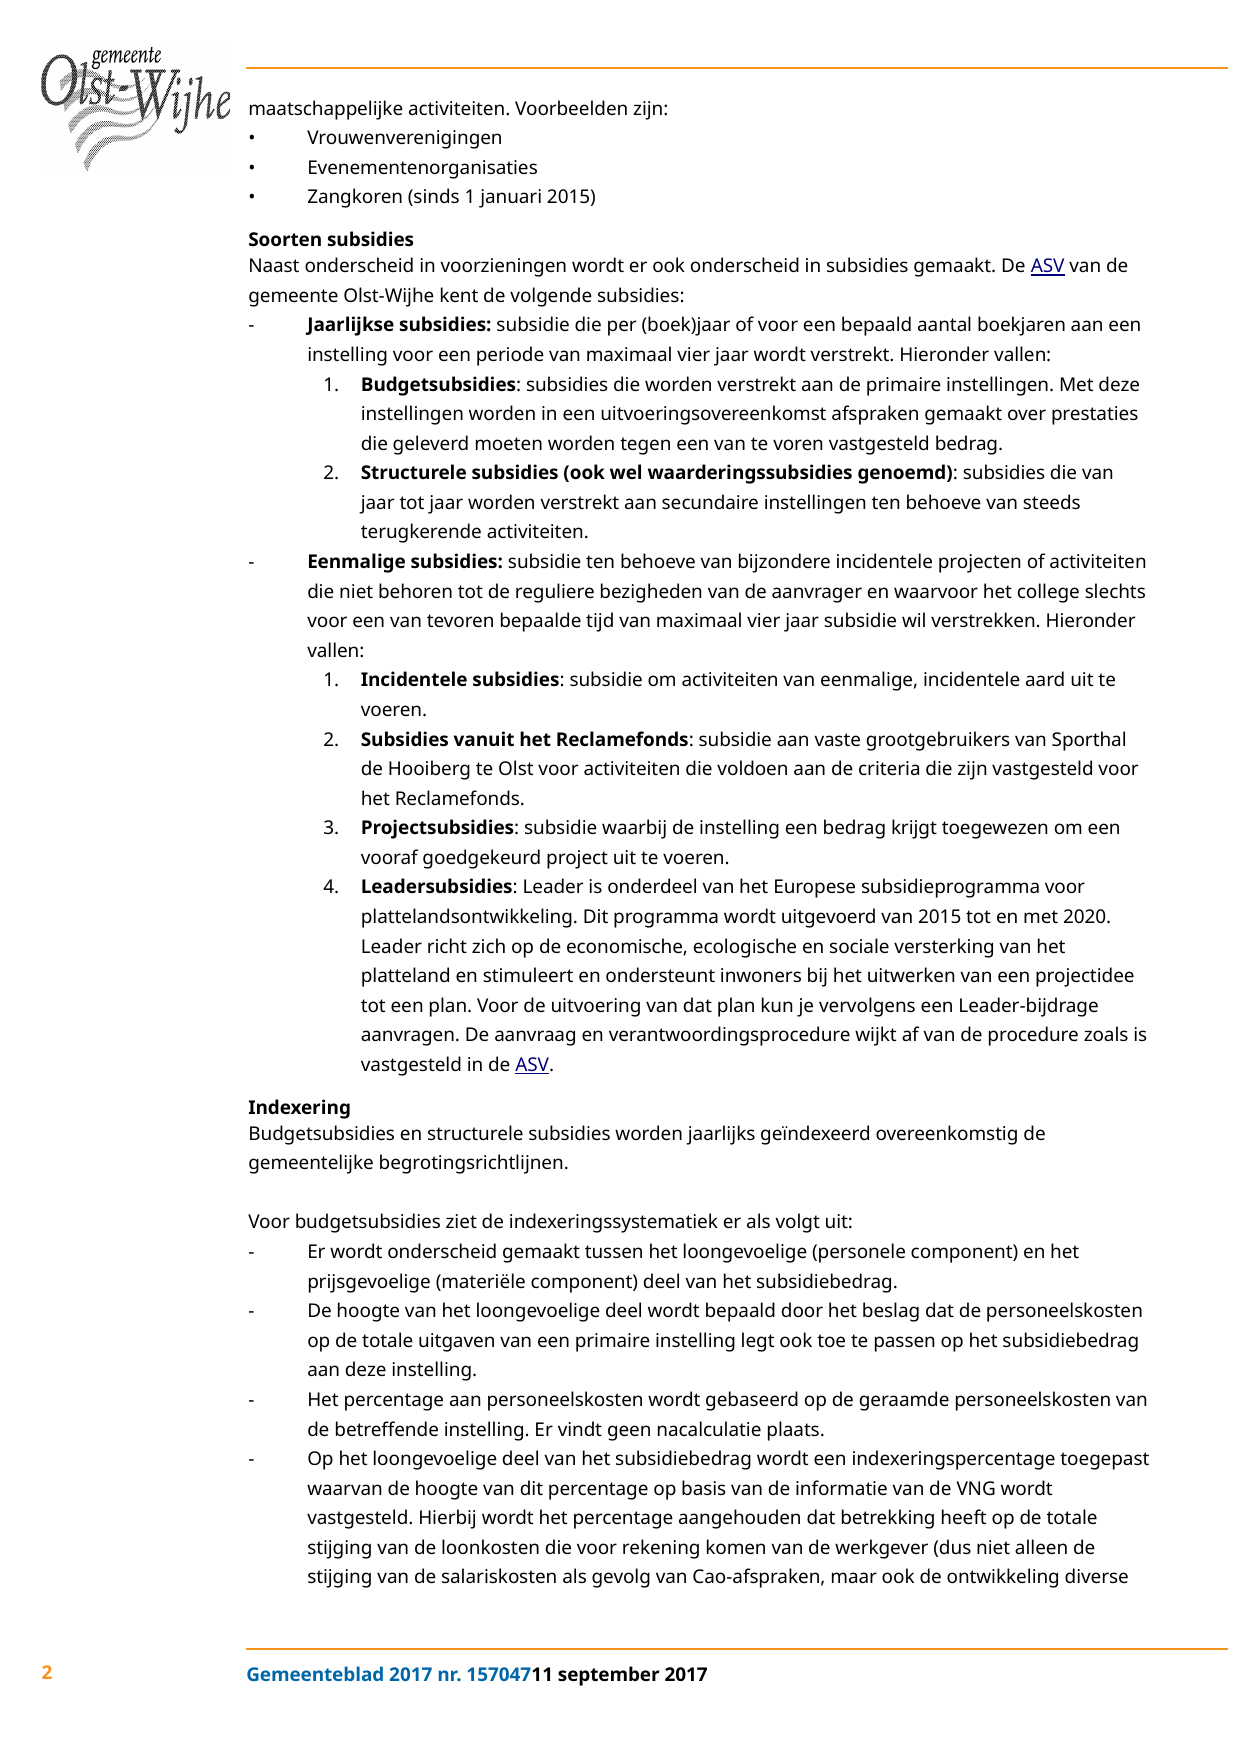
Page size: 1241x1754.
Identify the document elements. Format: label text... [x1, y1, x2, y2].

list De hoogte van het loongevoelige deel wordt bepaald door het beslag dat de personeelskosten op de totale uitgaven van een primaire instelling legt ook toe te passen op het subsidiebedrag aan deze instelling. [248, 1297, 1152, 1382]
text Budgetsubsidies en structurele subsidies worden jaarlijks geïndexeerd overeenkomstig de gemeentelijke begrotingsrichtlijnen. [248, 1120, 1152, 1175]
list Eenmalige subsidies: subsidie ten behoeve van bijzondere incidentele projecten of activiteiten die niet behoren tot de reguliere bezigheden van de aanvrager en waarvoor het college slechts voor een van tevoren bepaalde tijd van maximaal vier jaar subsidie wil verstrekken. Hieronder vallen: [248, 548, 1152, 663]
text Soorten subsidies [248, 227, 1152, 252]
text Voor budgetsubsidies ziet de indexeringssystematiek er als volgt uit: [248, 1209, 1152, 1234]
text Naast onderscheid in voorzieningen wordt er ook onderscheid in subsidies gemaakt. De ASV van de gemeente Olst-Wijhe kent de volgende subsidies: [248, 252, 1152, 308]
list Subsidies vanuit het Reclamefonds: subsidie aan vaste grootgebruikers van Sporthal de Hooiberg te Olst voor activiteiten die voldoen aan de criteria die zijn vastgesteld voor het Reclamefonds. [323, 726, 1152, 811]
list Zangkoren (sinds 1 januari 2015) [248, 183, 1152, 209]
text Indexering [248, 1094, 1152, 1120]
list Vrouwenverenigingen [248, 124, 1152, 150]
list Op het loongevoelige deel van het subsidiebedrag wordt een indexeringspercentage toegepast waarvan de hoogte van dit percentage op basis van de informatie van de VNG wordt vastgesteld. Hierbij wordt het percentage aangehouden dat betrekking heeft op de totale stijging van de loonkosten die voor rekening komen van de werkgever (dus niet alleen de stijging van de salariskosten als gevolg van Cao-afspraken, maar ook de ontwikkeling diverse [248, 1445, 1152, 1589]
list Structurele subsidies (ook wel waarderingssubsidies genoemd): subsidies die van jaar tot jaar worden verstrekt aan secundaire instellingen ten behoeve van steeds terugkerende activiteiten. [323, 459, 1152, 544]
list Evenementenorganisaties [248, 154, 1152, 180]
picture [41, 47, 231, 172]
text maatschappelijke activiteiten. Voorbeelden zijn: [248, 95, 1152, 121]
list Er wordt onderscheid gemaakt tussen het loongevoelige (personele component) en het prijsgevoelige (materiële component) deel van het subsidiebedrag. [248, 1238, 1152, 1294]
list Budgetsubsidies: subsidies die worden verstrekt aan de primaire instellingen. Met deze instellingen worden in een uitvoeringsovereenkomst afspraken gemaakt over prestaties die geleverd moeten worden tegen een van te voren vastgesteld bedrag. [323, 371, 1152, 456]
list Jaarlijkse subsidies: subsidie die per (boek)jaar of voor een bepaald aantal boekjaren aan een instelling voor een periode van maximaal vier jaar wordt verstrekt. Hieronder vallen: [248, 312, 1152, 367]
list Projectsubsidies: subsidie waarbij de instelling een bedrag krijgt toegewezen om een vooraf goedgekeurd project uit te voeren. [323, 814, 1152, 870]
list Incidentele subsidies: subsidie om activiteiten van eenmalige, incidentele aard uit te voeren. [323, 667, 1152, 722]
list Het percentage aan personeelskosten wordt gebaseerd op de geraamde personeelskosten van de betreffende instelling. Er vindt geen nacalculatie plaats. [248, 1386, 1152, 1442]
list Leadersubsidies: Leader is onderdeel van het Europese subsidieprogramma voor plattelandsontwikkeling. Dit programma wordt uitgevoerd van 2015 tot en met 2020. Leader richt zich op de economische, ecologische en sociale versterking van het platteland en stimuleert en ondersteunt inwoners bij het uitwerken van een projectidee tot een plan. Voor de uitvoering van dat plan kun je vervolgens een Leader-bijdrage aanvragen. De aanvraag en verantwoordingsprocedure wijkt af van de procedure zoals is vastgesteld in de ASV. [323, 874, 1152, 1077]
